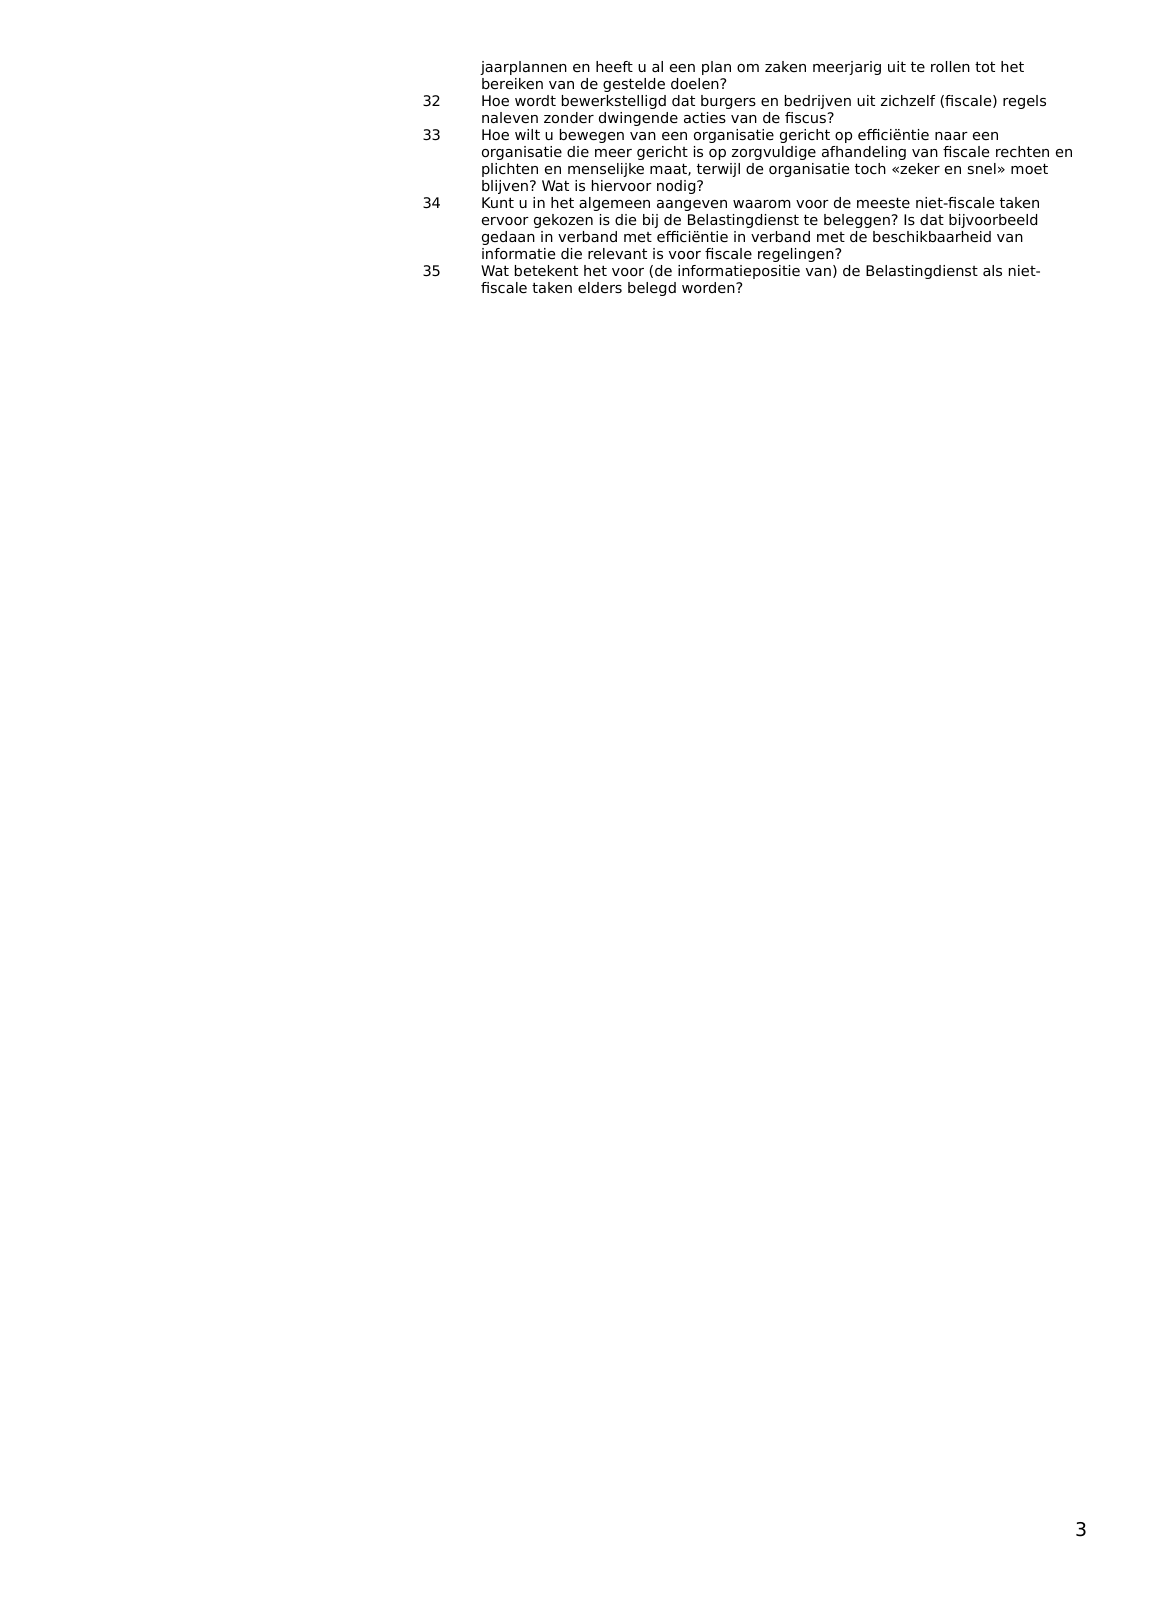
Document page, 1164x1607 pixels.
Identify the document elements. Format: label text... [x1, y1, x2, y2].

table_cell 32 [422, 93, 475, 127]
table_cell 34 [422, 195, 475, 263]
table_cell 33 [422, 127, 475, 195]
table_cell Hoe wordt bewerkstelligd dat burgers en bedrijven uit zichzelf (fiscale) regels naleven zonder dwingende acties van de fiscus? [475, 93, 1087, 127]
table_cell [422, 59, 475, 93]
table_cell Wat betekent het voor (de informatiepositie van) de Belastingdienst als niet-fiscale taken elders belegd worden? [475, 263, 1087, 297]
table_cell Kunt u in het algemeen aangeven waarom voor de meeste niet-fiscale taken ervoor gekozen is die bij de Belastingdienst te beleggen? Is dat bijvoorbeeld gedaan in verband met efficiëntie in verband met de beschikbaarheid van informatie die relevant is voor fiscale regelingen? [475, 195, 1087, 263]
table_cell 35 [422, 263, 475, 297]
table_cell Hoe wilt u bewegen van een organisatie gericht op efficiëntie naar een organisatie die meer gericht is op zorgvuldige afhandeling van fiscale rechten en plichten en menselijke maat, terwijl de organisatie toch «zeker en snel» moet blijven? Wat is hiervoor nodig? [475, 127, 1087, 195]
table_cell jaarplannen en heeft u al een plan om zaken meerjarig uit te rollen tot het bereiken van de gestelde doelen? [475, 59, 1087, 93]
